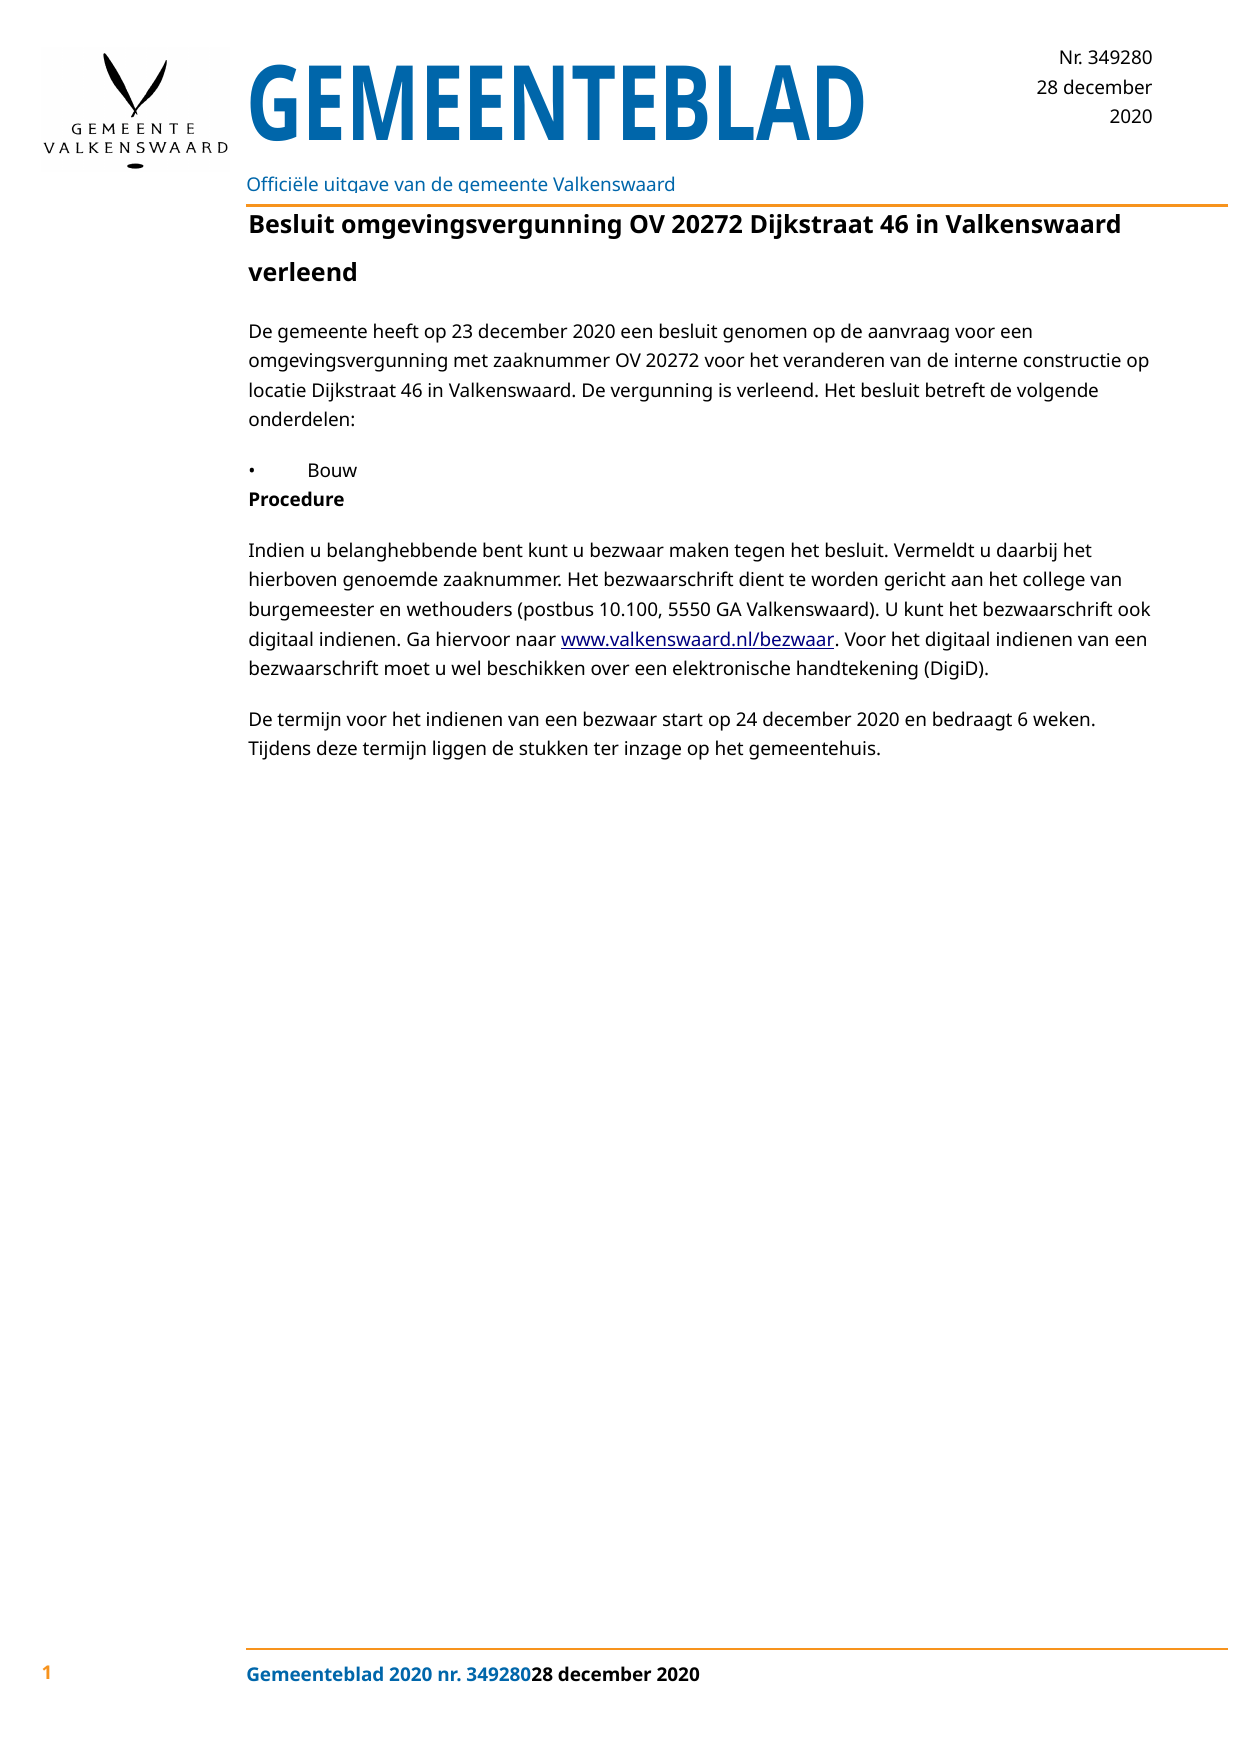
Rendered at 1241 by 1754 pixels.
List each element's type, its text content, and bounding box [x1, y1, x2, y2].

text De termijn voor het indienen van een bezwaar start op 24 december 2020 en bedraagt 6 weken. Tijdens deze termijn liggen de stukken ter inzage op het gemeentehuis. [248, 706, 1152, 761]
list Bouw [248, 457, 1152, 483]
text Besluit omgevingsvergunning OV 20272 Dijkstraat 46 in Valkenswaard verleend [248, 207, 1152, 288]
text De gemeente heeft op 23 december 2020 een besluit genomen op de aanvraag voor een omgevingsvergunning met zaaknummer OV 20272 voor het veranderen van de interne constructie op locatie Dijkstraat 46 in Valkenswaard. De vergunning is verleend. Het besluit betreft de volgende onderdelen: [248, 318, 1152, 432]
picture [41, 47, 231, 172]
text Procedure [248, 487, 1152, 512]
text Indien u belanghebbende bent kunt u bezwaar maken tegen het besluit. Vermeldt u daarbij het hierboven genoemde zaaknummer. Het bezwaarschrift dient te worden gericht aan het college van burgemeester en wethouders (postbus 10.100, 5550 GA Valkenswaard). U kunt het bezwaarschrift ook digitaal indienen. Ga hiervoor naar www.valkenswaard.nl/bezwaar. Voor het digitaal indienen van een bezwaarschrift moet u wel beschikken over een elektronische handtekening (DigiD). [248, 537, 1152, 681]
